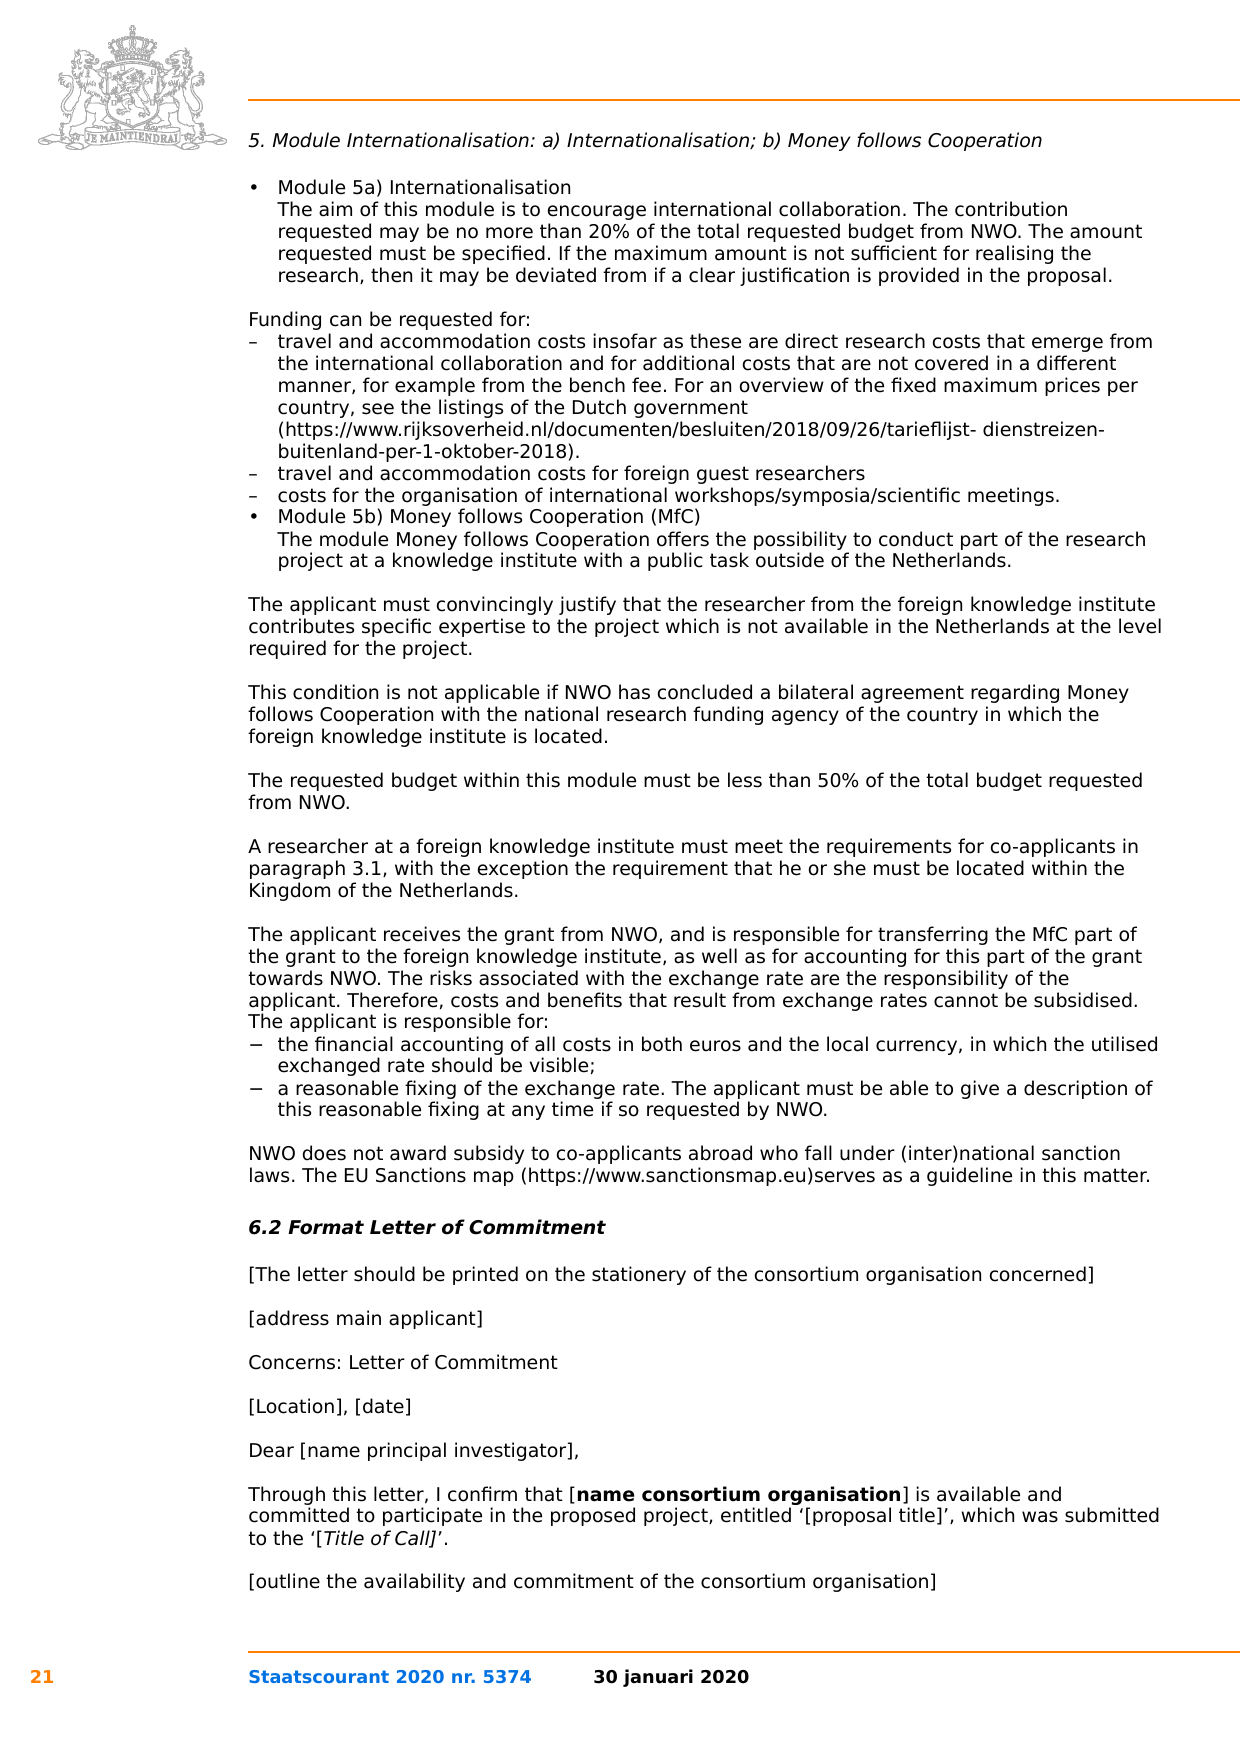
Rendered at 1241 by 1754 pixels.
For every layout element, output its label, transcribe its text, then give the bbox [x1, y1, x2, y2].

text Concerns: Letter of Commitment [248, 1352, 1163, 1374]
text • Module 5a) Internationalisation [248, 177, 1163, 199]
picture [38, 25, 227, 150]
text – travel and accommodation costs insofar as these are direct research costs that emerge from the international collaboration and for additional costs that are not covered in a different manner, for example from the bench fee. For an overview of the fixed maximum prices per country, see the listings of the Dutch government (https://www.rijksoverheid.nl/documenten/besluiten/2018/09/26/tarieflijst- dienstreizen-buitenland-per-1-oktober-2018). [248, 331, 1163, 462]
text The aim of this module is to encourage international collaboration. The contribution requested may be no more than 20% of the total requested budget from NWO. The amount requested must be specified. If the maximum amount is not sufficient for realising the research, then it may be deviated from if a clear justification is provided in the proposal. [277, 199, 1163, 287]
subtitle 6.2 Format Letter of Commitment [248, 1217, 1163, 1239]
text Through this letter, I confirm that [name consortium organisation] is available and committed to participate in the proposed project, entitled ‘[proposal title]’, which was submitted to the ‘[Title of Call]’. [248, 1483, 1163, 1549]
text [The letter should be printed on the stationery of the consortium organisation concerned] [248, 1264, 1163, 1286]
text Funding can be requested for: [248, 309, 1163, 331]
text This condition is not applicable if NWO has concluded a bilateral agreement regarding Money follows Cooperation with the national research funding agency of the country in which the foreign knowledge institute is located. [248, 682, 1163, 748]
text • Module 5b) Money follows Cooperation (MfC) [248, 506, 1163, 528]
text − the financial accounting of all costs in both euros and the local currency, in which the utilised exchanged rate should be visible; [248, 1033, 1163, 1077]
text – costs for the organisation of international workshops/symposia/scientific meetings. [248, 484, 1163, 506]
text [address main applicant] [248, 1308, 1163, 1330]
text Dear [name principal investigator], [248, 1439, 1163, 1462]
subtitle 5. Module Internationalisation: a) Internationalisation; b) Money follows Cooperation [248, 130, 1163, 152]
text The applicant must convincingly justify that the researcher from the foreign knowledge institute contributes specific expertise to the project which is not available in the Netherlands at the level required for the project. [248, 594, 1163, 660]
text The requested budget within this module must be less than 50% of the total budget requested from NWO. [248, 770, 1163, 814]
text – travel and accommodation costs for foreign guest researchers [248, 462, 1163, 484]
text [outline the availability and commitment of the consortium organisation] [248, 1571, 1163, 1593]
text NWO does not award subsidy to co-applicants abroad who fall under (inter)national sanction laws. The EU Sanctions map (https://www.sanctionsmap.eu)serves as a guideline in this matter. [248, 1143, 1163, 1187]
text [Location], [date] [248, 1396, 1163, 1418]
text − a reasonable fixing of the exchange rate. The applicant must be able to give a description of this reasonable fixing at any time if so requested by NWO. [248, 1077, 1163, 1121]
text The module Money follows Cooperation offers the possibility to conduct part of the research project at a knowledge institute with a public task outside of the Netherlands. [277, 528, 1163, 572]
text The applicant receives the grant from NWO, and is responsible for transferring the MfC part of the grant to the foreign knowledge institute, as well as for accounting for this part of the grant towards NWO. The risks associated with the exchange rate are the responsibility of the applicant. Therefore, costs and benefits that result from exchange rates cannot be subsidised. The applicant is responsible for: [248, 923, 1163, 1033]
text A researcher at a foreign knowledge institute must meet the requirements for co-applicants in paragraph 3.1, with the exception the requirement that he or she must be located within the Kingdom of the Netherlands. [248, 836, 1163, 902]
